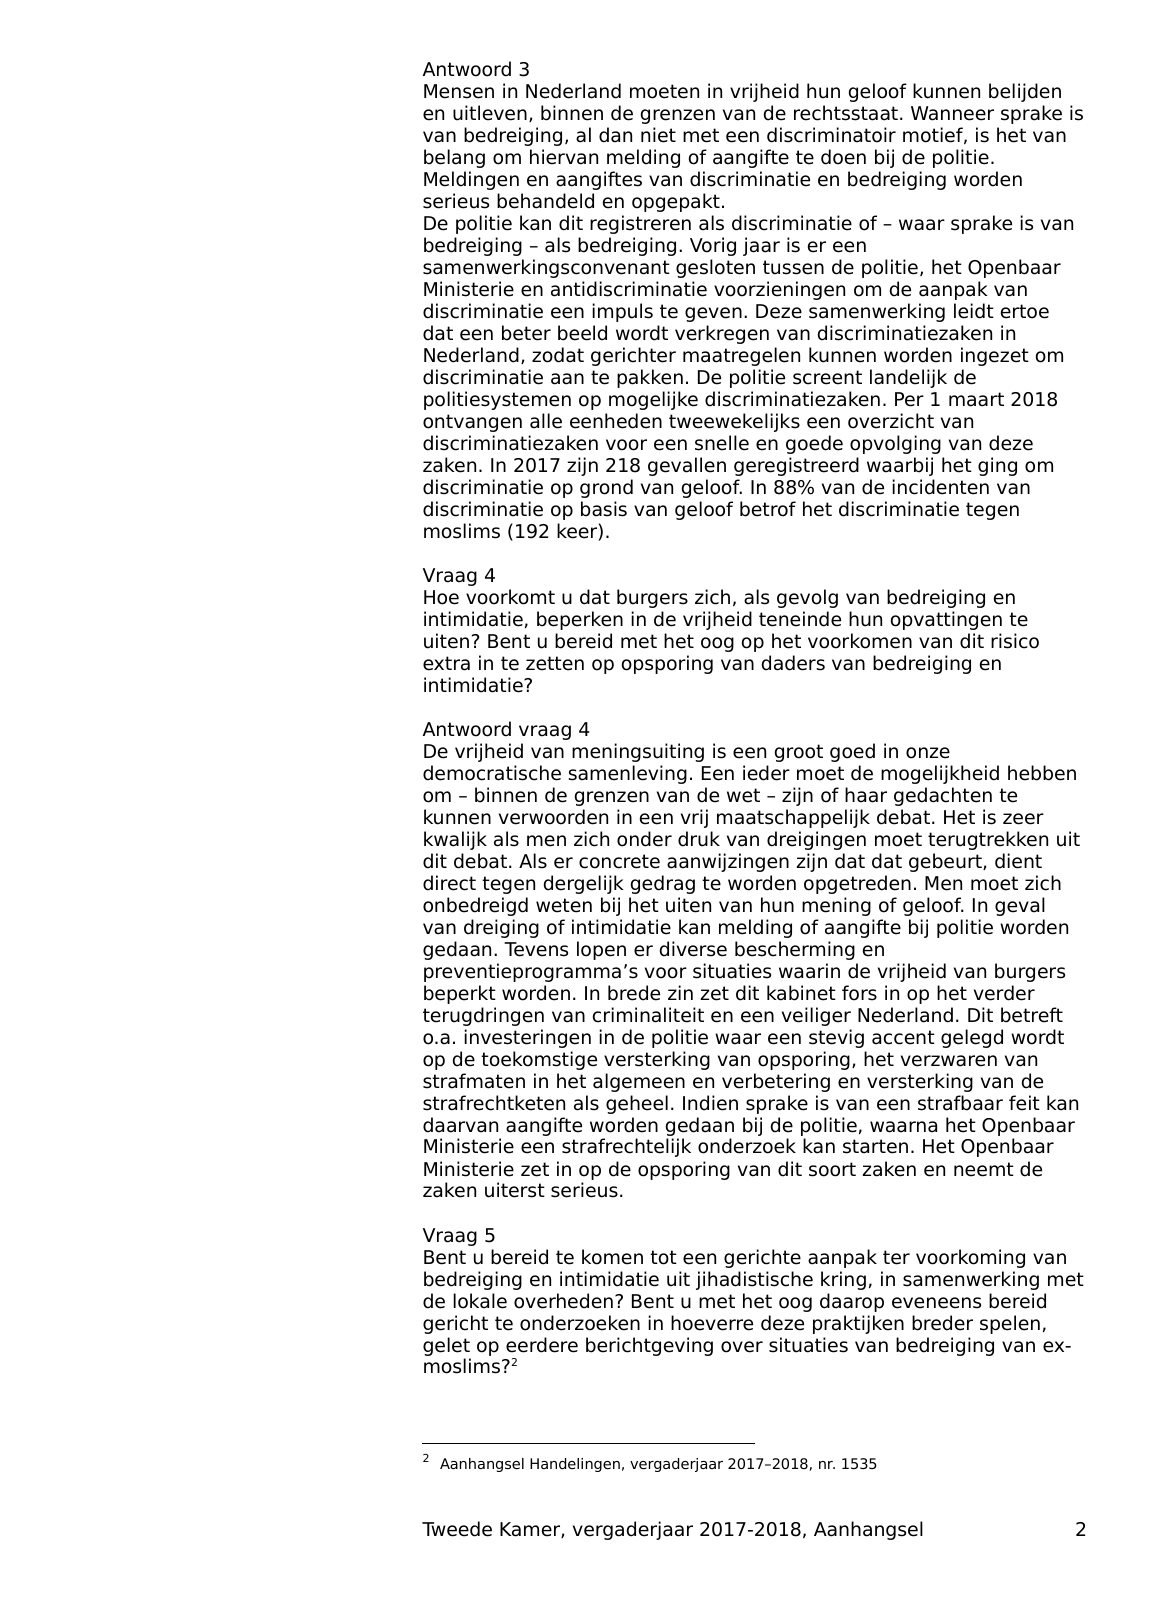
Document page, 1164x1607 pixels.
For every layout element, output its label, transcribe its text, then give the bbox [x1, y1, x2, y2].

text Mensen in Nederland moeten in vrijheid hun geloof kunnen belijden en uitleven, binnen de grenzen van de rechtsstaat. Wanneer sprake is van bedreiging, al dan niet met een discriminatoir motief, is het van belang om hiervan melding of aangifte te doen bij de politie. Meldingen en aangiftes van discriminatie en bedreiging worden serieus behandeld en opgepakt. [422, 81, 1087, 213]
text Vraag 5 [422, 1224, 1087, 1247]
text Antwoord vraag 4 [422, 719, 1087, 741]
text Hoe voorkomt u dat burgers zich, als gevolg van bedreiging en intimidatie, beperken in de vrijheid teneinde hun opvattingen te uiten? Bent u bereid met het oog op het voorkomen van dit risico extra in te zetten op opsporing van daders van bedreiging en intimidatie? [422, 587, 1087, 697]
text Antwoord 3 [422, 59, 1087, 81]
text Aanhangsel Handelingen, vergaderjaar 2017–2018, nr. 1535 [422, 1452, 1087, 1474]
text Vraag 4 [422, 565, 1087, 587]
text De politie kan dit registreren als discriminatie of – waar sprake is van bedreiging – als bedreiging. Vorig jaar is er een samenwerkingsconvenant gesloten tussen de politie, het Openbaar Ministerie en antidiscriminatie voorzieningen om de aanpak van discriminatie een impuls te geven. Deze samenwerking leidt ertoe dat een beter beeld wordt verkregen van discriminatiezaken in Nederland, zodat gerichter maatregelen kunnen worden ingezet om discriminatie aan te pakken. De politie screent landelijk de politiesystemen op mogelijke discriminatiezaken. Per 1 maart 2018 ontvangen alle eenheden tweewekelijks een overzicht van discriminatiezaken voor een snelle en goede opvolging van deze zaken. In 2017 zijn 218 gevallen geregistreerd waarbij het ging om discriminatie op grond van geloof. In 88% van de incidenten van discriminatie op basis van geloof betrof het discriminatie tegen moslims (192 keer). [422, 213, 1087, 543]
text De vrijheid van meningsuiting is een groot goed in onze democratische samenleving. Een ieder moet de mogelijkheid hebben om – binnen de grenzen van de wet – zijn of haar gedachten te kunnen verwoorden in een vrij maatschappelijk debat. Het is zeer kwalijk als men zich onder druk van dreigingen moet terugtrekken uit dit debat. Als er concrete aanwijzingen zijn dat dat gebeurt, dient direct tegen dergelijk gedrag te worden opgetreden. Men moet zich onbedreigd weten bij het uiten van hun mening of geloof. In geval van dreiging of intimidatie kan melding of aangifte bij politie worden gedaan. Tevens lopen er diverse bescherming en preventieprogramma’s voor situaties waarin de vrijheid van burgers beperkt worden. In brede zin zet dit kabinet fors in op het verder terugdringen van criminaliteit en een veiliger Nederland. Dit betreft o.a. investeringen in de politie waar een stevig accent gelegd wordt op de toekomstige versterking van opsporing, het verzwaren van strafmaten in het algemeen en verbetering en versterking van de strafrechtketen als geheel. Indien sprake is van een strafbaar feit kan daarvan aangifte worden gedaan bij de politie, waarna het Openbaar Ministerie een strafrechtelijk onderzoek kan starten. Het Openbaar Ministerie zet in op de opsporing van dit soort zaken en neemt de zaken uiterst serieus. [422, 741, 1087, 1202]
text Bent u bereid te komen tot een gerichte aanpak ter voorkoming van bedreiging en intimidatie uit jihadistische kring, in samenwerking met de lokale overheden? Bent u met het oog daarop eveneens bereid gericht te onderzoeken in hoeverre deze praktijken breder spelen, gelet op eerdere berichtgeving over situaties van bedreiging van ex-moslims? [422, 1247, 1087, 1378]
